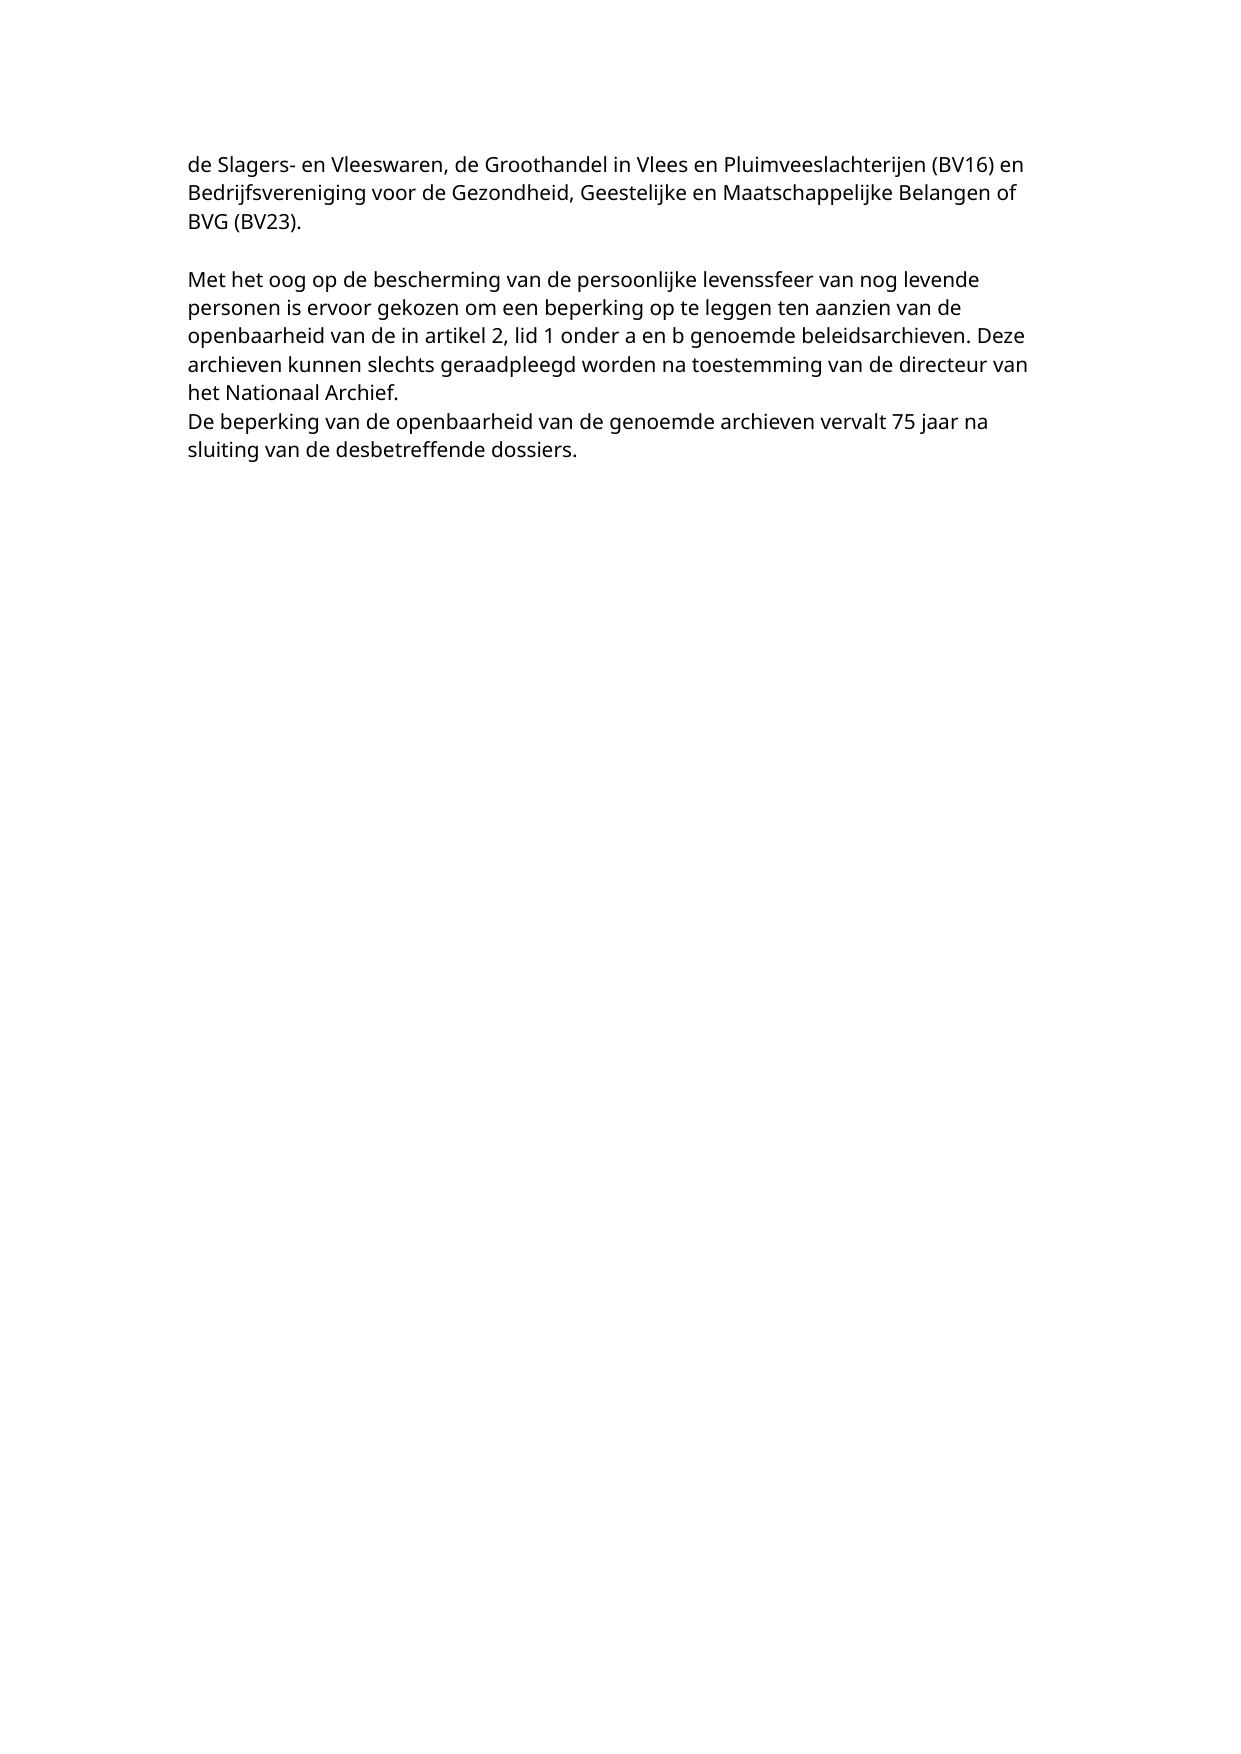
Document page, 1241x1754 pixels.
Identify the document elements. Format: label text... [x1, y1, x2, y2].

text Met het oog op de bescherming van de persoonlijke levenssfeer van nog levende personen is ervoor gekozen om een beperking op te leggen ten aanzien van de openbaarheid van de in artikel 2, lid 1 onder a en b genoemde beleidsarchieven. Deze archieven kunnen slechts geraadpleegd worden na toestemming van de directeur van het Nationaal Archief. [187, 265, 1053, 407]
text De beperking van de openbaarheid van de genoemde archieven vervalt 75 jaar na sluiting van de desbetreffende dossiers. [187, 407, 1053, 464]
text de Slagers- en Vleeswaren, de Groothandel in Vlees en Pluimveeslachterijen (BV16) en Bedrijfsvereniging voor de Gezondheid, Geestelijke en Maatschappelijke Belangen of BVG (BV23). [187, 150, 1053, 235]
